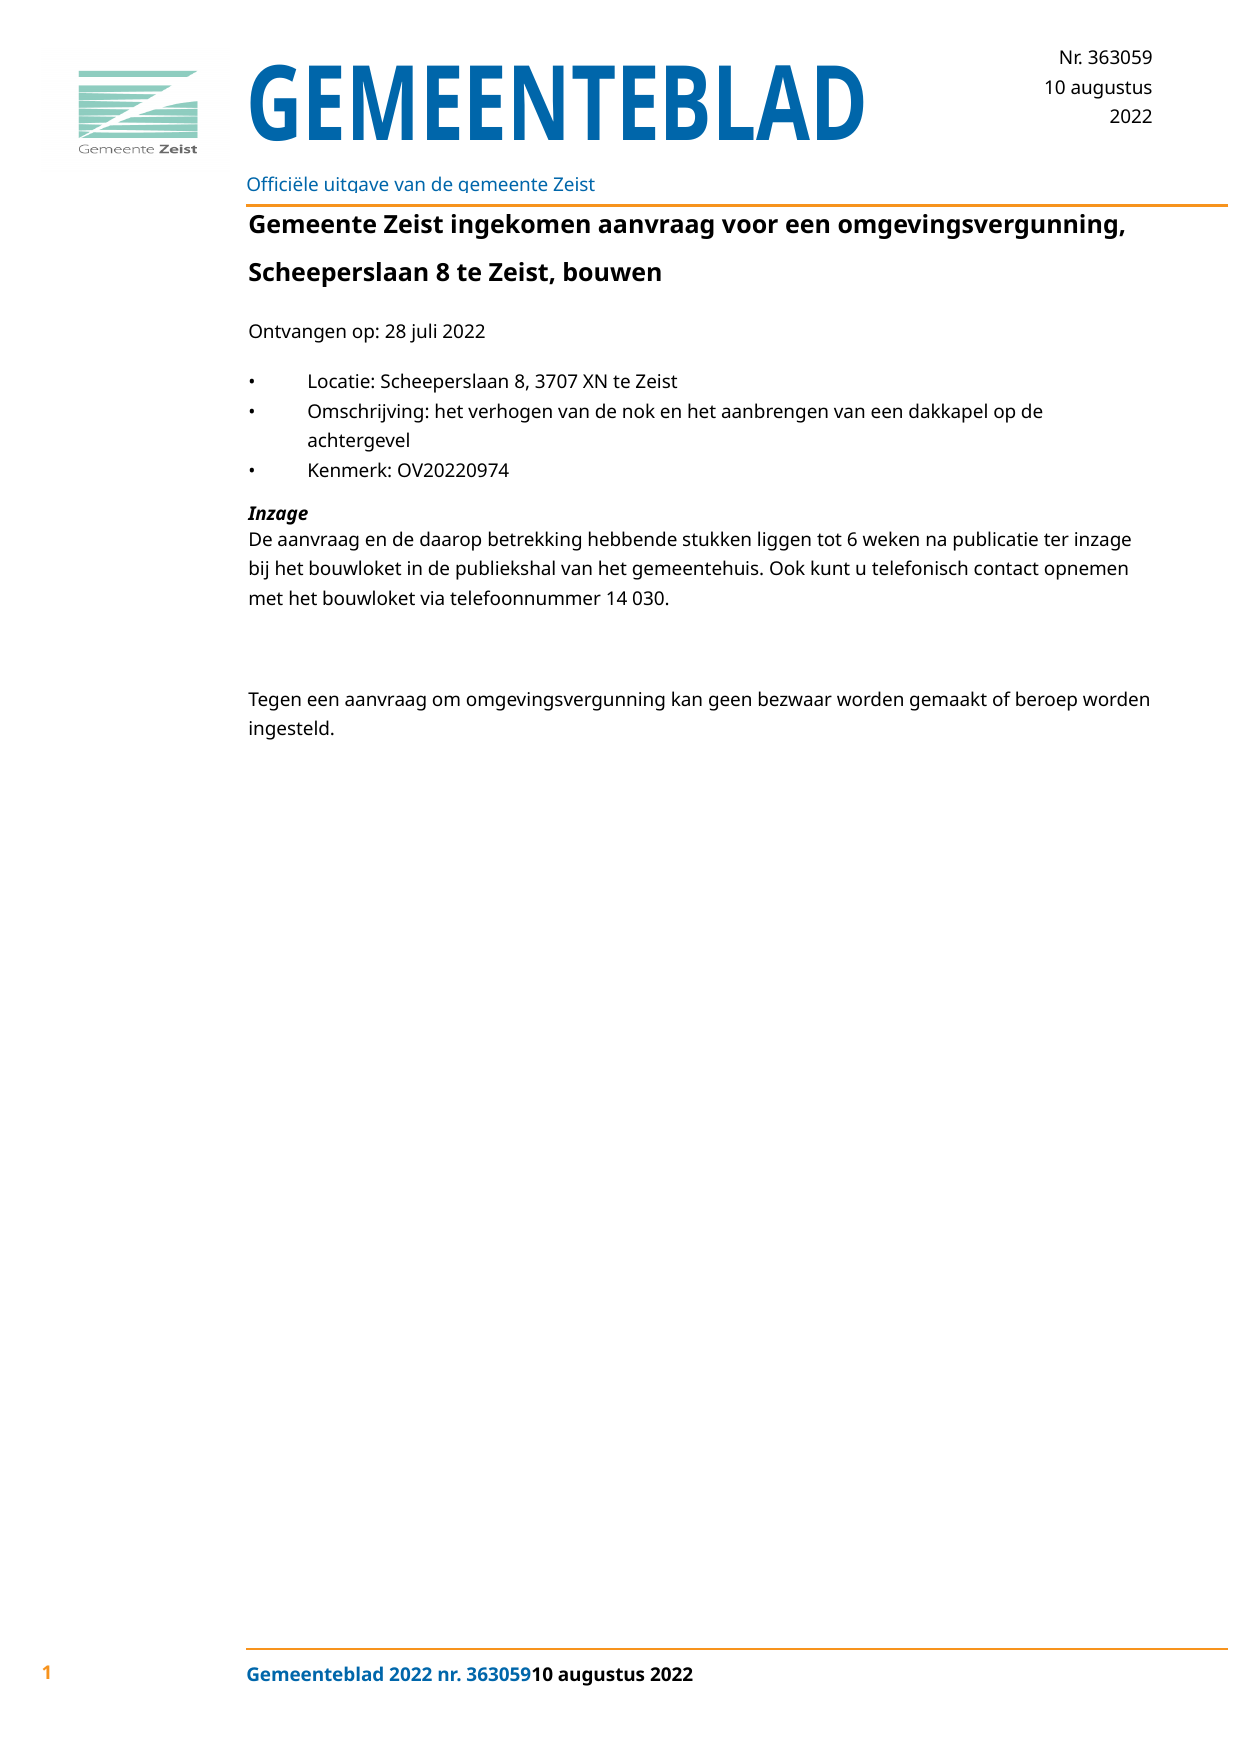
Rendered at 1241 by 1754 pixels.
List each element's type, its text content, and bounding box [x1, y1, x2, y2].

text Ontvangen op: 28 juli 2022 [248, 318, 1152, 344]
list Omschrijving: het verhogen van de nok en het aanbrengen van een dakkapel op de achtergevel [248, 398, 1152, 453]
text De aanvraag en de daarop betrekking hebbende stukken liggen tot 6 weken na publicatie ter inzage bij het bouwloket in de publiekshal van het gemeentehuis. Ook kunt u telefonisch contact opnemen met het bouwloket via telefoonnummer 14 030. [248, 526, 1152, 611]
picture [41, 47, 231, 172]
list Locatie: Scheeperslaan 8, 3707 XN te Zeist [248, 368, 1152, 394]
text Inzage [248, 500, 1152, 526]
text Tegen een aanvraag om omgevingsvergunning kan geen bezwaar worden gemaakt of beroep worden ingesteld. [248, 686, 1152, 741]
list Kenmerk: OV20220974 [248, 457, 1152, 483]
text Gemeente Zeist ingekomen aanvraag voor een omgevingsvergunning, Scheeperslaan 8 te Zeist, bouwen [248, 207, 1152, 288]
